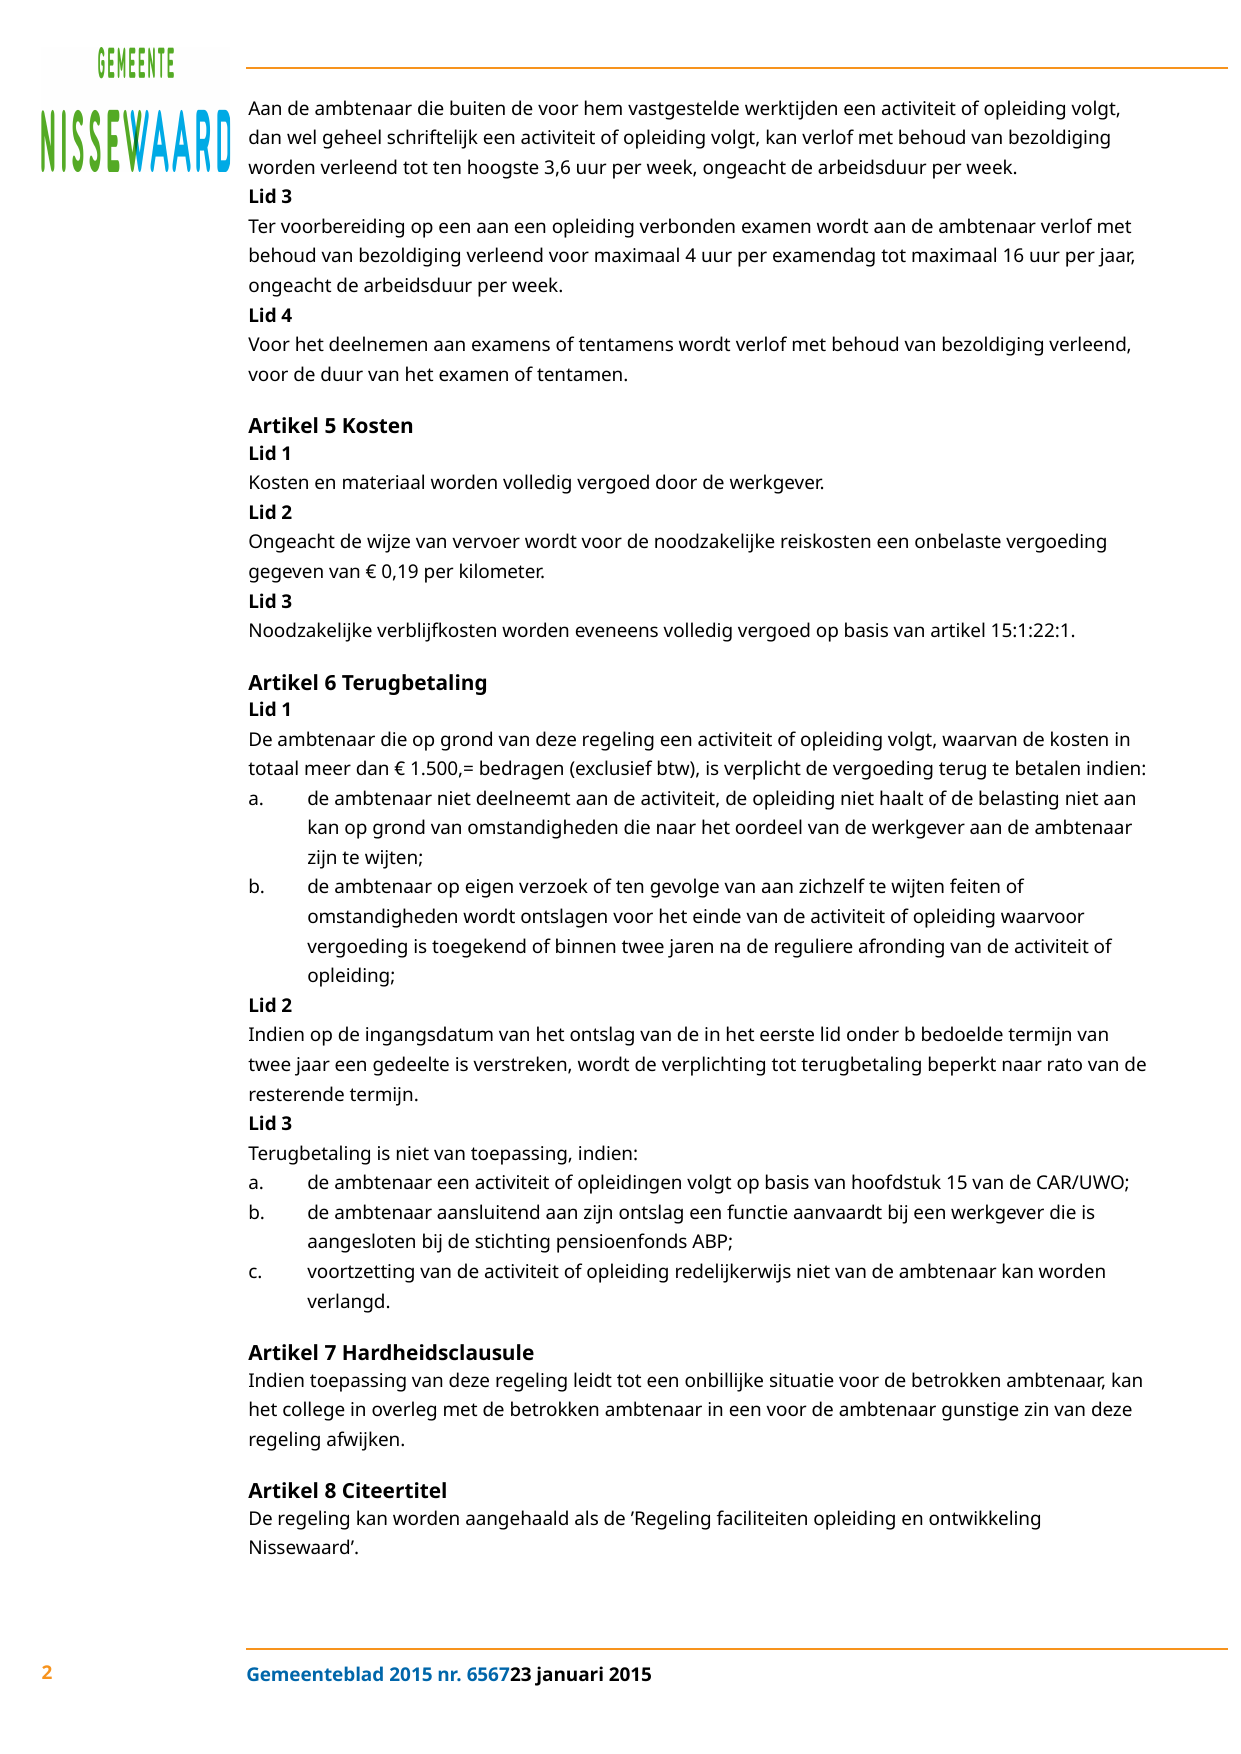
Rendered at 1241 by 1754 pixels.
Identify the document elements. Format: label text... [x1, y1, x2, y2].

picture [176, 157, 187, 172]
text De regeling kan worden aangehaald als de ’Regeling faciliteiten opleiding en ontwikkeling Nissewaard’. [248, 1505, 1152, 1560]
text Ongeacht de wijze van vervoer wordt voor de noodzakelijke reiskosten een onbelaste vergoeding gegeven van € 0,19 per kilometer. [248, 529, 1152, 584]
picture [154, 157, 165, 172]
picture [41, 47, 231, 172]
text Aan de ambtenaar die buiten de voor hem vastgestelde werktijden een activiteit of opleiding volgt, dan wel geheel schriftelijk een activiteit of opleiding volgt, kan verlof met behoud van bezoldiging worden verleend tot ten hoogste 3,6 uur per week, ongeacht de arbeidsduur per week. [248, 95, 1152, 180]
text Indien op de ingangsdatum van het ontslag van de in het eerste lid onder b bedoelde termijn van twee jaar een gedeelte is verstreken, wordt de verplichting tot terugbetaling beperkt naar rato van de resterende termijn. [248, 1022, 1152, 1107]
text Artikel 5 Kosten [248, 411, 1152, 440]
text Indien toepassing van deze regeling leidt tot een onbillijke situatie voor de betrokken ambtenaar, kan het college in overleg met de betrokken ambtenaar in een voor de ambtenaar gunstige zin van deze regeling afwijken. [248, 1367, 1152, 1452]
text Lid 4 [248, 302, 1152, 328]
text Terugbetaling is niet van toepassing, indien: [248, 1140, 1152, 1166]
list voortzetting van de activiteit of opleiding redelijkerwijs niet van de ambtenaar kan worden verlangd. [248, 1258, 1152, 1314]
list de ambtenaar op eigen verzoek of ten gevolge van aan zichzelf te wijten feiten of omstandigheden wordt ontslagen voor het einde van de activiteit of opleiding waarvoor vergoeding is toegekend of binnen twee jaren na de reguliere afronding van de activiteit of opleiding; [248, 874, 1152, 988]
picture [201, 122, 206, 138]
picture [222, 122, 227, 160]
text Voor het deelnemen aan examens of tentamens wordt verlof met behoud van bezoldiging verleend, voor de duur van het examen of tentamen. [248, 331, 1152, 387]
text De ambtenaar die op grond van deze regeling een activiteit of opleiding volgt, waarvan de kosten in totaal meer dan € 1.500,= bedragen (exclusief btw), is verplicht de vergoeding terug te betalen indien: [248, 726, 1152, 781]
text Lid 2 [248, 992, 1152, 1018]
text Noodzakelijke verblijfkosten worden eveneens volledig vergoed op basis van artikel 15:1:22:1. [248, 617, 1152, 643]
text Artikel 6 Terugbetaling [248, 668, 1152, 696]
text Lid 3 [248, 183, 1152, 209]
text Lid 3 [248, 1110, 1152, 1136]
text Kosten en materiaal worden volledig vergoed door de werkgever. [248, 469, 1152, 495]
text Lid 2 [248, 499, 1152, 525]
list de ambtenaar aansluitend aan zijn ontslag een functie aanvaardt bij een werkgever die is aangesloten bij de stichting pensioenfonds ABP; [248, 1199, 1152, 1254]
list de ambtenaar een activiteit of opleidingen volgt op basis van hoofdstuk 15 van de CAR/UWO; [248, 1169, 1152, 1195]
text Artikel 8 Citeertitel [248, 1476, 1152, 1505]
text Lid 1 [248, 440, 1152, 466]
text Lid 1 [248, 696, 1152, 722]
list de ambtenaar niet deelneemt aan de activiteit, de opleiding niet haalt of de belasting niet aan kan op grond van omstandigheden die naar het oordeel van de werkgever aan de ambtenaar zijn te wijten; [248, 785, 1152, 870]
text Artikel 7 Hardheidsclausule [248, 1338, 1152, 1367]
text Lid 3 [248, 588, 1152, 613]
picture [200, 151, 206, 172]
text Ter voorbereiding op een aan een opleiding verbonden examen wordt aan de ambtenaar verlof met behoud van bezoldiging verleend voor maximaal 4 uur per examendag tot maximaal 16 uur per jaar, ongeacht de arbeidsduur per week. [248, 213, 1152, 298]
